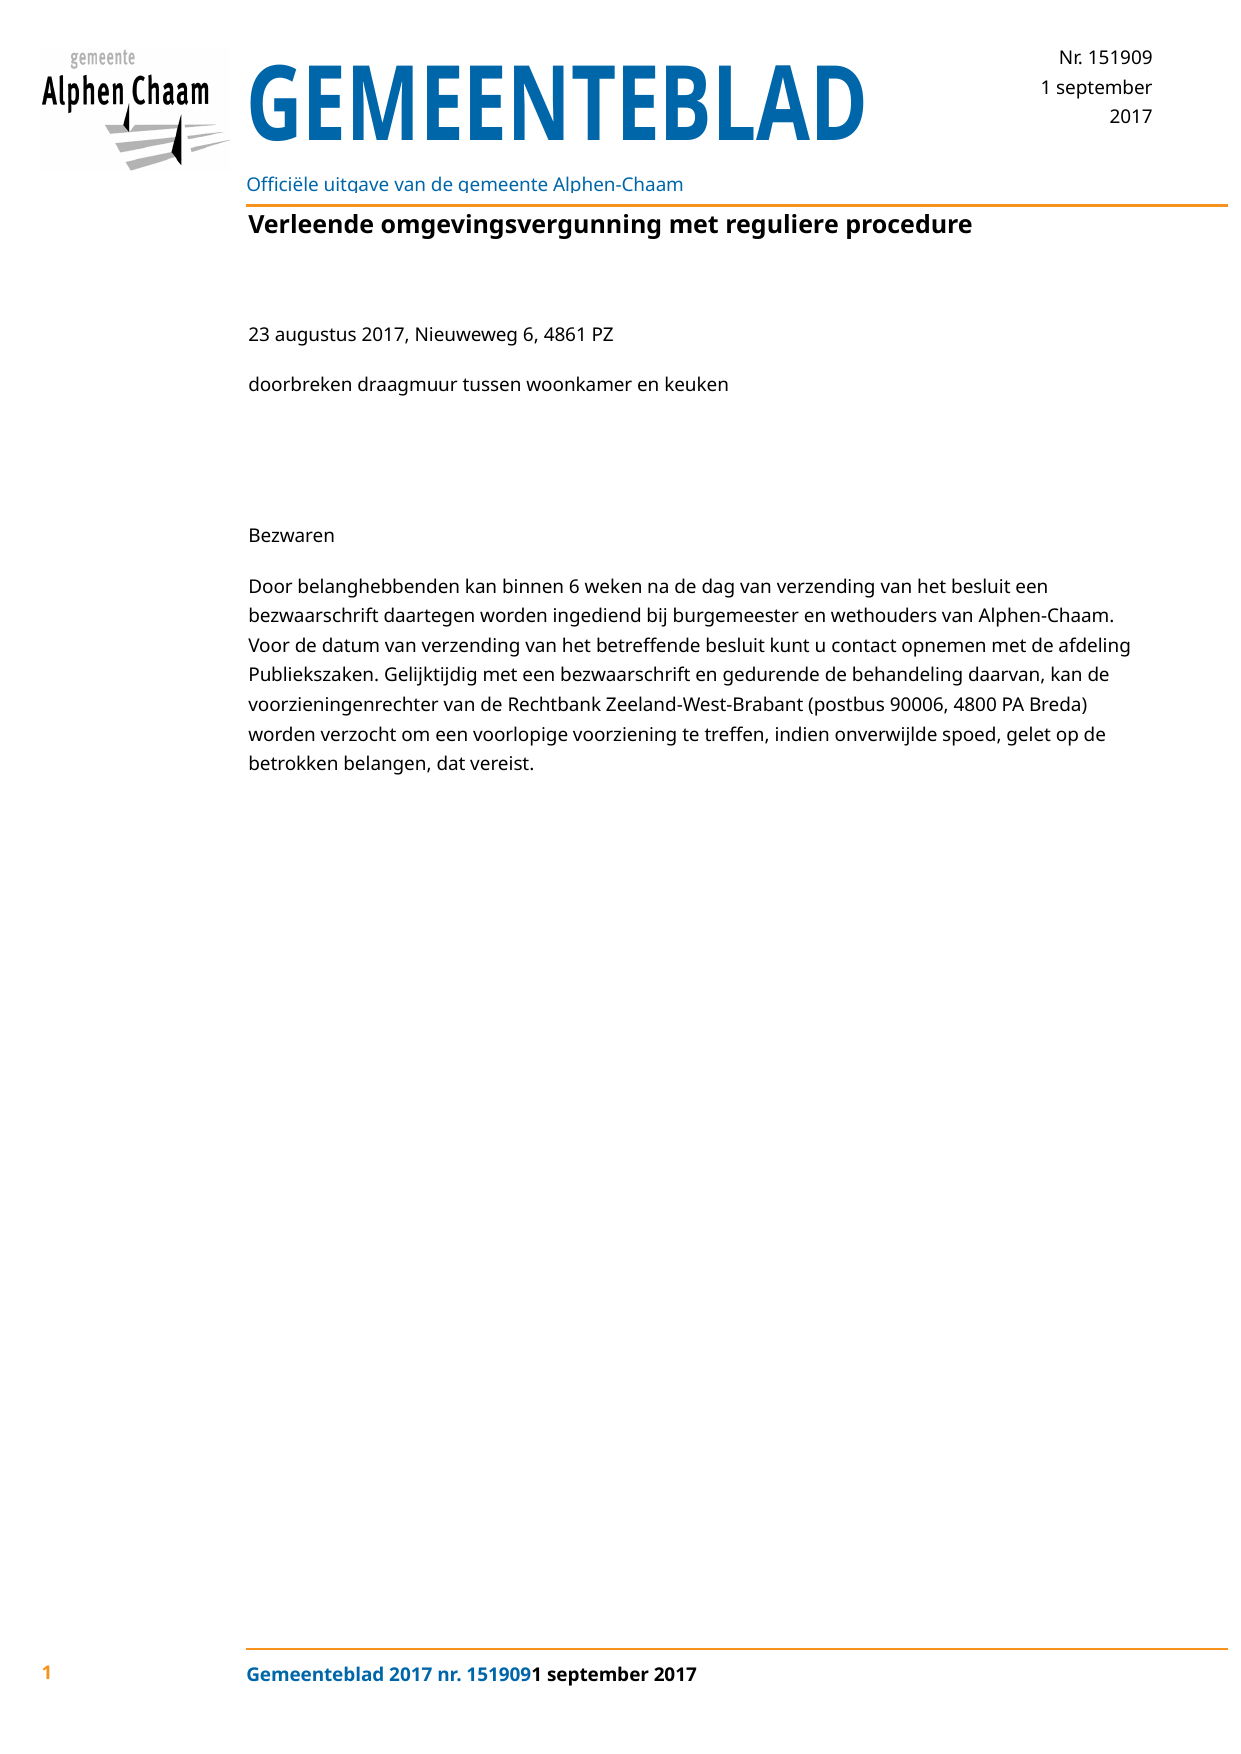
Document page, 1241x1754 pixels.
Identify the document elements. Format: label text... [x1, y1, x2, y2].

text 23 augustus 2017, Nieuweweg 6, 4861 PZ [248, 321, 1152, 346]
text doorbreken draagmuur tussen woonkamer en keuken [248, 371, 1152, 397]
text Bezwaren [248, 522, 1152, 548]
text Verleende omgevingsvergunning met reguliere procedure [248, 207, 1152, 241]
picture [41, 47, 231, 172]
text Door belanghebbenden kan binnen 6 weken na de dag van verzending van het besluit een bezwaarschrift daartegen worden ingediend bij burgemeester en wethouders van Alphen-Chaam. Voor de datum van verzending van het betreffende besluit kunt u contact opnemen met de afdeling Publiekszaken. Gelijktijdig met een bezwaarschrift en gedurende de behandeling daarvan, kan de voorzieningenrechter van de Rechtbank Zeeland-West-Brabant (postbus 90006, 4800 PA Breda) worden verzocht om een voorlopige voorziening te treffen, indien onverwijlde spoed, gelet op de betrokken belangen, dat vereist. [248, 573, 1152, 776]
